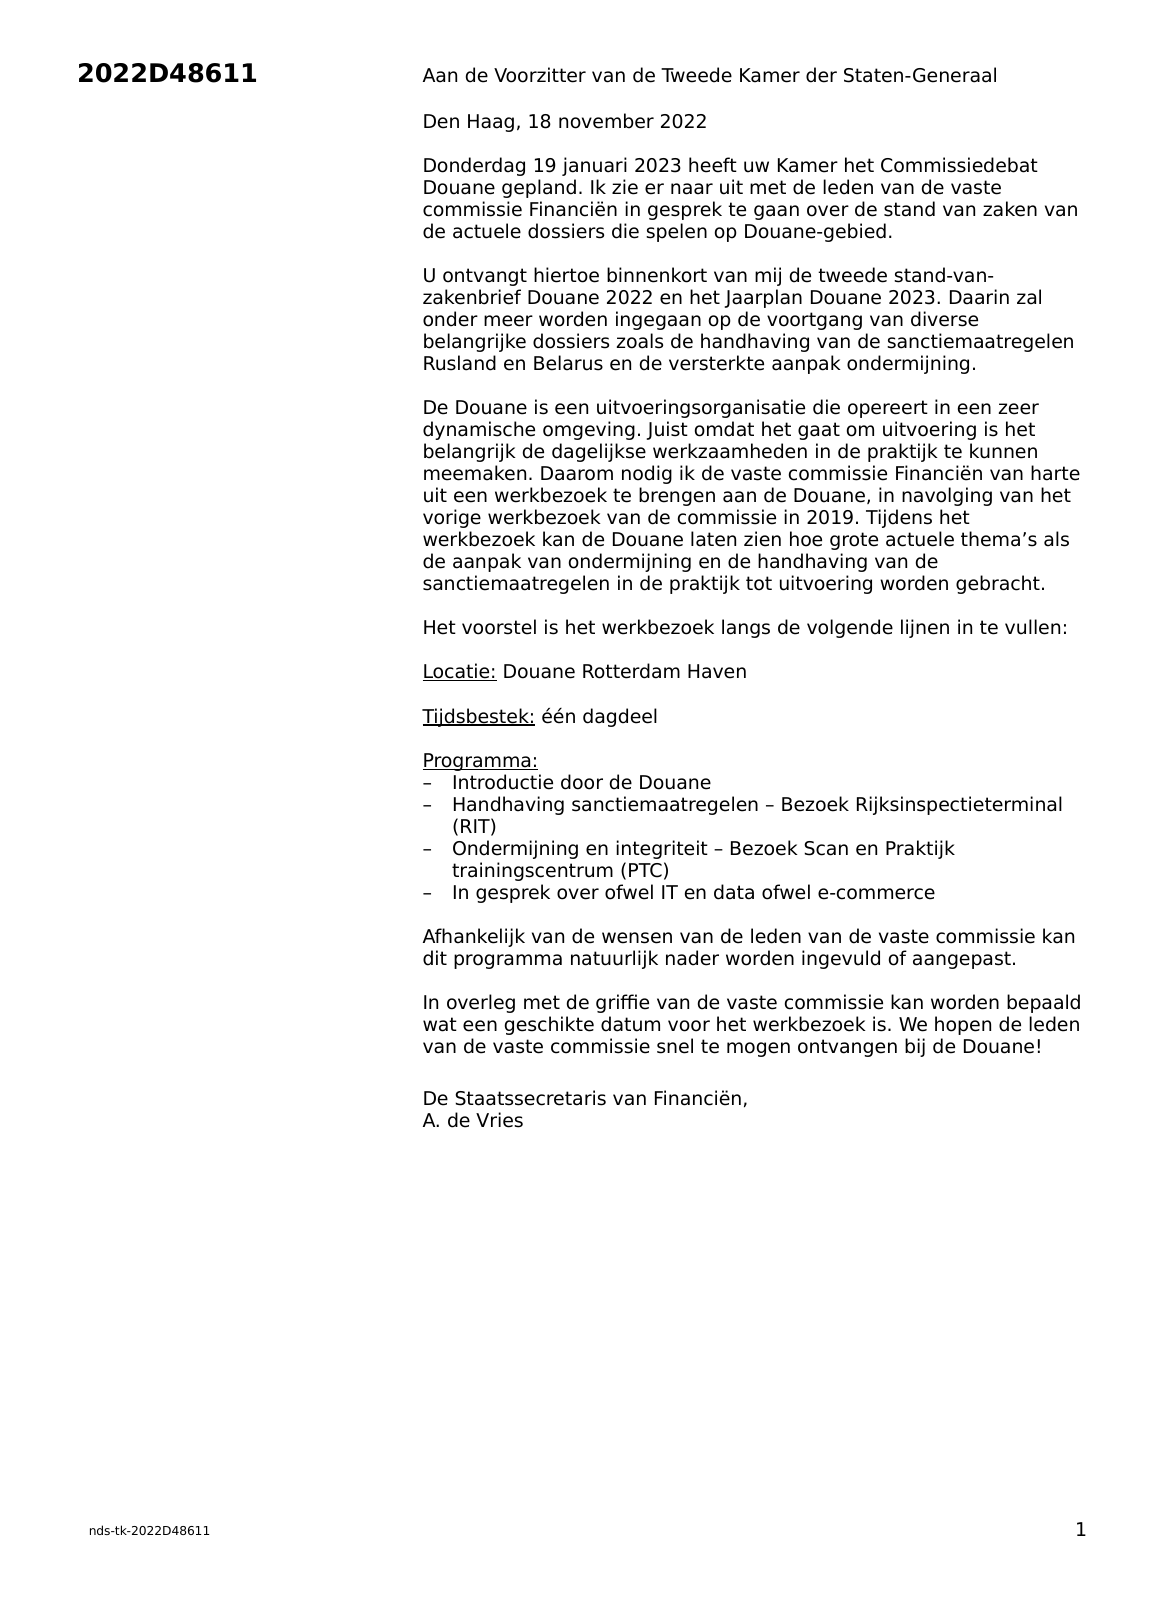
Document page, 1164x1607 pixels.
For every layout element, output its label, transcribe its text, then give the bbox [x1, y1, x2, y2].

text – Introductie door de Douane [422, 772, 1087, 794]
text Tijdsbestek: één dagdeel [422, 706, 1087, 728]
text 2022D48611 Aan de Voorzitter van de Tweede Kamer der Staten-Generaal [77, 59, 1087, 89]
text U ontvangt hiertoe binnenkort van mij de tweede stand-van-zakenbrief Douane 2022 en het Jaarplan Douane 2023. Daarin zal onder meer worden ingegaan op de voortgang van diverse belangrijke dossiers zoals de handhaving van de sanctiemaatregelen Rusland en Belarus en de versterkte aanpak ondermijning. [422, 265, 1087, 375]
text Het voorstel is het werkbezoek langs de volgende lijnen in te vullen: [422, 617, 1087, 639]
text – Ondermijning en integriteit – Bezoek Scan en Praktijk trainingscentrum (PTC) [422, 838, 1087, 882]
text nds-tk-2022D48611 [88, 1524, 323, 1538]
text Den Haag, 18 november 2022 [422, 111, 1087, 133]
text Locatie: Douane Rotterdam Haven [422, 661, 1087, 683]
text De Douane is een uitvoeringsorganisatie die opereert in een zeer dynamische omgeving. Juist omdat het gaat om uitvoering is het belangrijk de dagelijkse werkzaamheden in de praktijk te kunnen meemaken. Daarom nodig ik de vaste commissie Financiën van harte uit een werkbezoek te brengen aan de Douane, in navolging van het vorige werkbezoek van de commissie in 2019. Tijdens het werkbezoek kan de Douane laten zien hoe grote actuele thema’s als de aanpak van ondermijning en de handhaving van de sanctiemaatregelen in de praktijk tot uitvoering worden gebracht. [422, 397, 1087, 595]
text Donderdag 19 januari 2023 heeft uw Kamer het Commissiedebat Douane gepland. Ik zie er naar uit met de leden van de vaste commissie Financiën in gesprek te gaan over de stand van zaken van de actuele dossiers die spelen op Douane-gebied. [422, 155, 1087, 243]
text – Handhaving sanctiemaatregelen – Bezoek Rijksinspectieterminal (RIT) [422, 794, 1087, 838]
text Afhankelijk van de wensen van de leden van de vaste commissie kan dit programma natuurlijk nader worden ingevuld of aangepast. [422, 926, 1087, 970]
text – In gesprek over ofwel IT en data ofwel e-commerce [422, 882, 1087, 904]
text De Staatssecretaris van Financiën, A. de Vries [422, 1088, 1087, 1132]
text Programma: [422, 750, 1087, 772]
text In overleg met de griffie van de vaste commissie kan worden bepaald wat een geschikte datum voor het werkbezoek is. We hopen de leden van de vaste commissie snel te mogen ontvangen bij de Douane! [422, 992, 1087, 1058]
